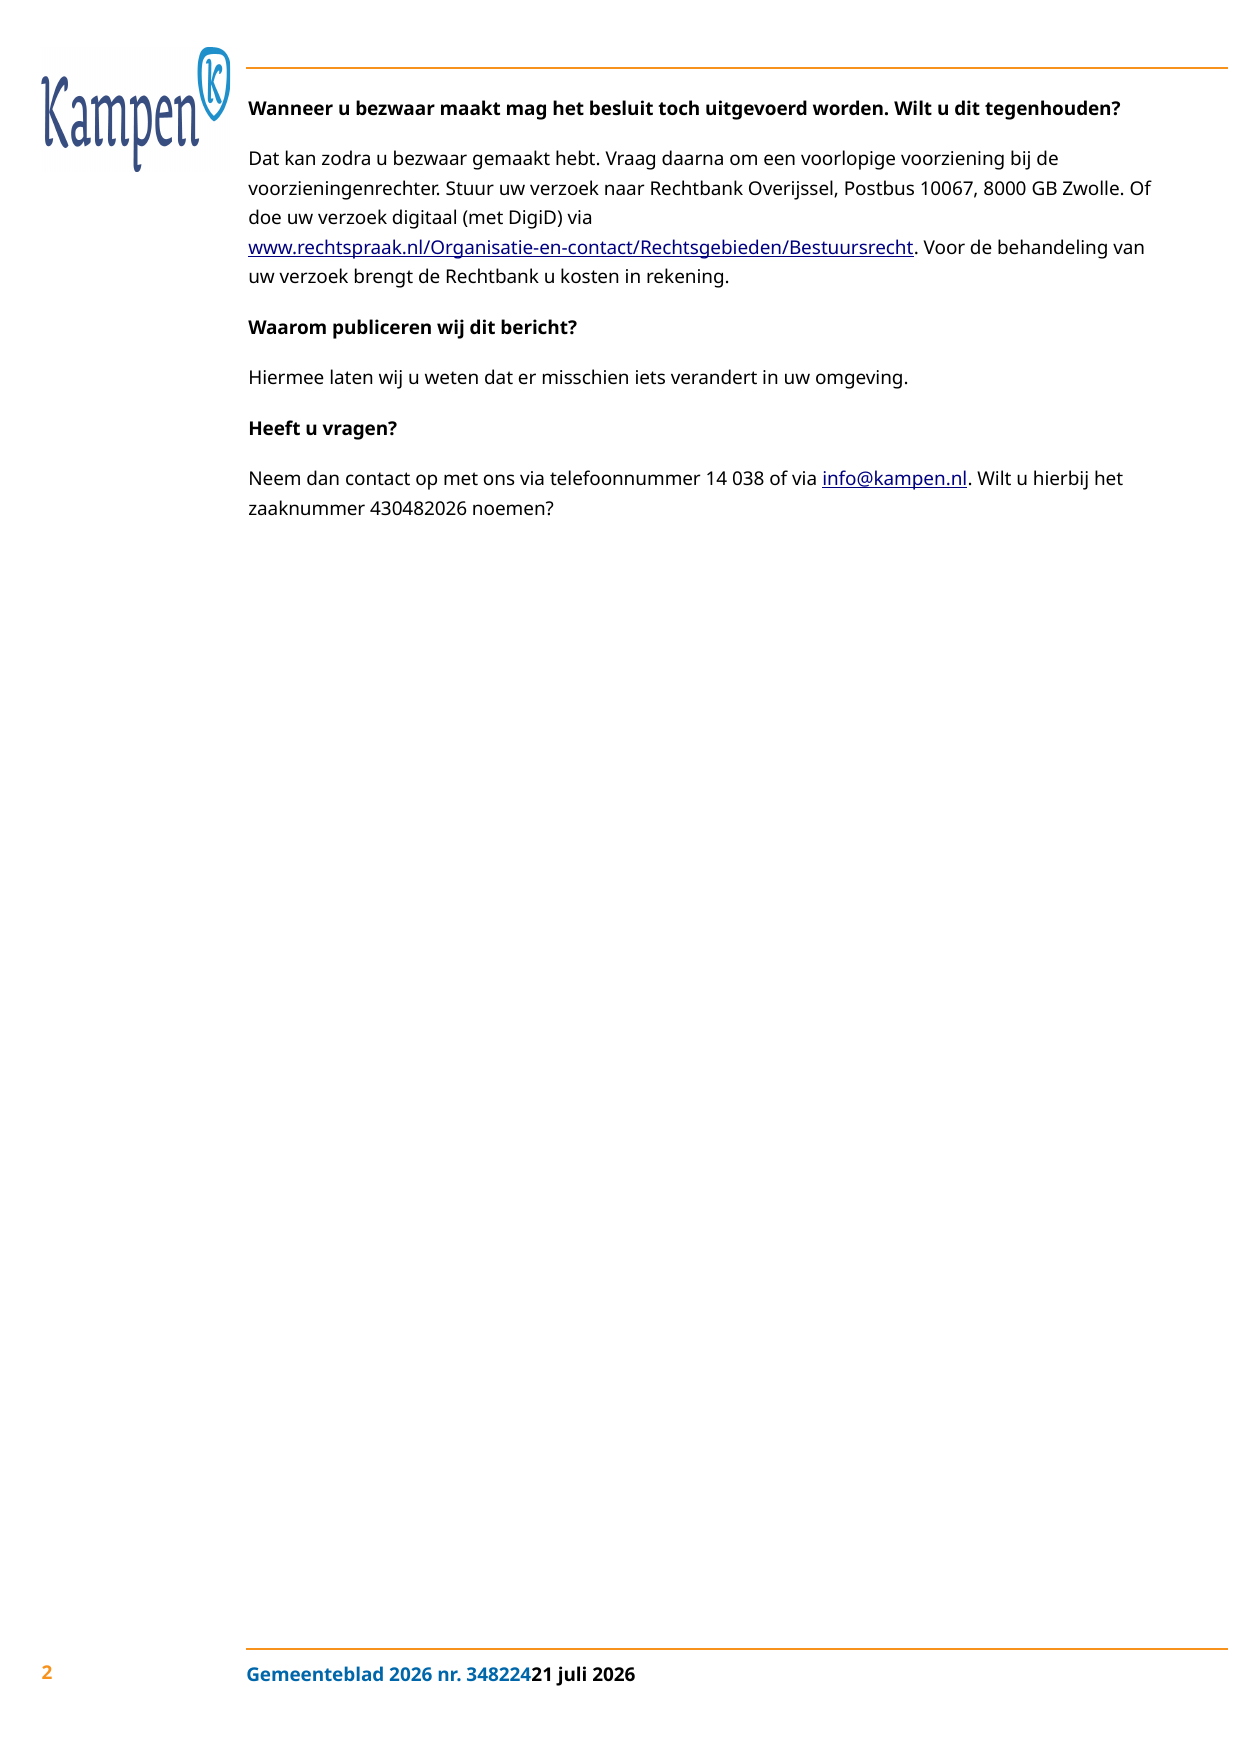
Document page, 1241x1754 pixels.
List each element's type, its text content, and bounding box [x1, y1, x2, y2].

text Wanneer u bezwaar maakt mag het besluit toch uitgevoerd worden. Wilt u dit tegenhouden? [248, 95, 1152, 121]
picture [41, 47, 231, 172]
text Hiermee laten wij u weten dat er misschien iets verandert in uw omgeving. [248, 364, 1152, 390]
text Neem dan contact op met ons via telefoonnummer 14 038 of via info@kampen.nl. Wilt u hierbij het zaaknummer 430482026 noemen? [248, 465, 1152, 521]
text Heeft u vragen? [248, 415, 1152, 441]
text Waarom publiceren wij dit bericht? [248, 314, 1152, 340]
text Dat kan zodra u bezwaar gemaakt hebt. Vraag daarna om een voorlopige voorziening bij de voorzieningenrechter. Stuur uw verzoek naar Rechtbank Overijssel, Postbus 10067, 8000 GB Zwolle. Of doe uw verzoek digitaal (met DigiD) via www.rechtspraak.nl/Organisatie-en-contact/Rechtsgebieden/Bestuursrecht. Voor de behandeling van uw verzoek brengt de Rechtbank u kosten in rekening. [248, 145, 1152, 289]
